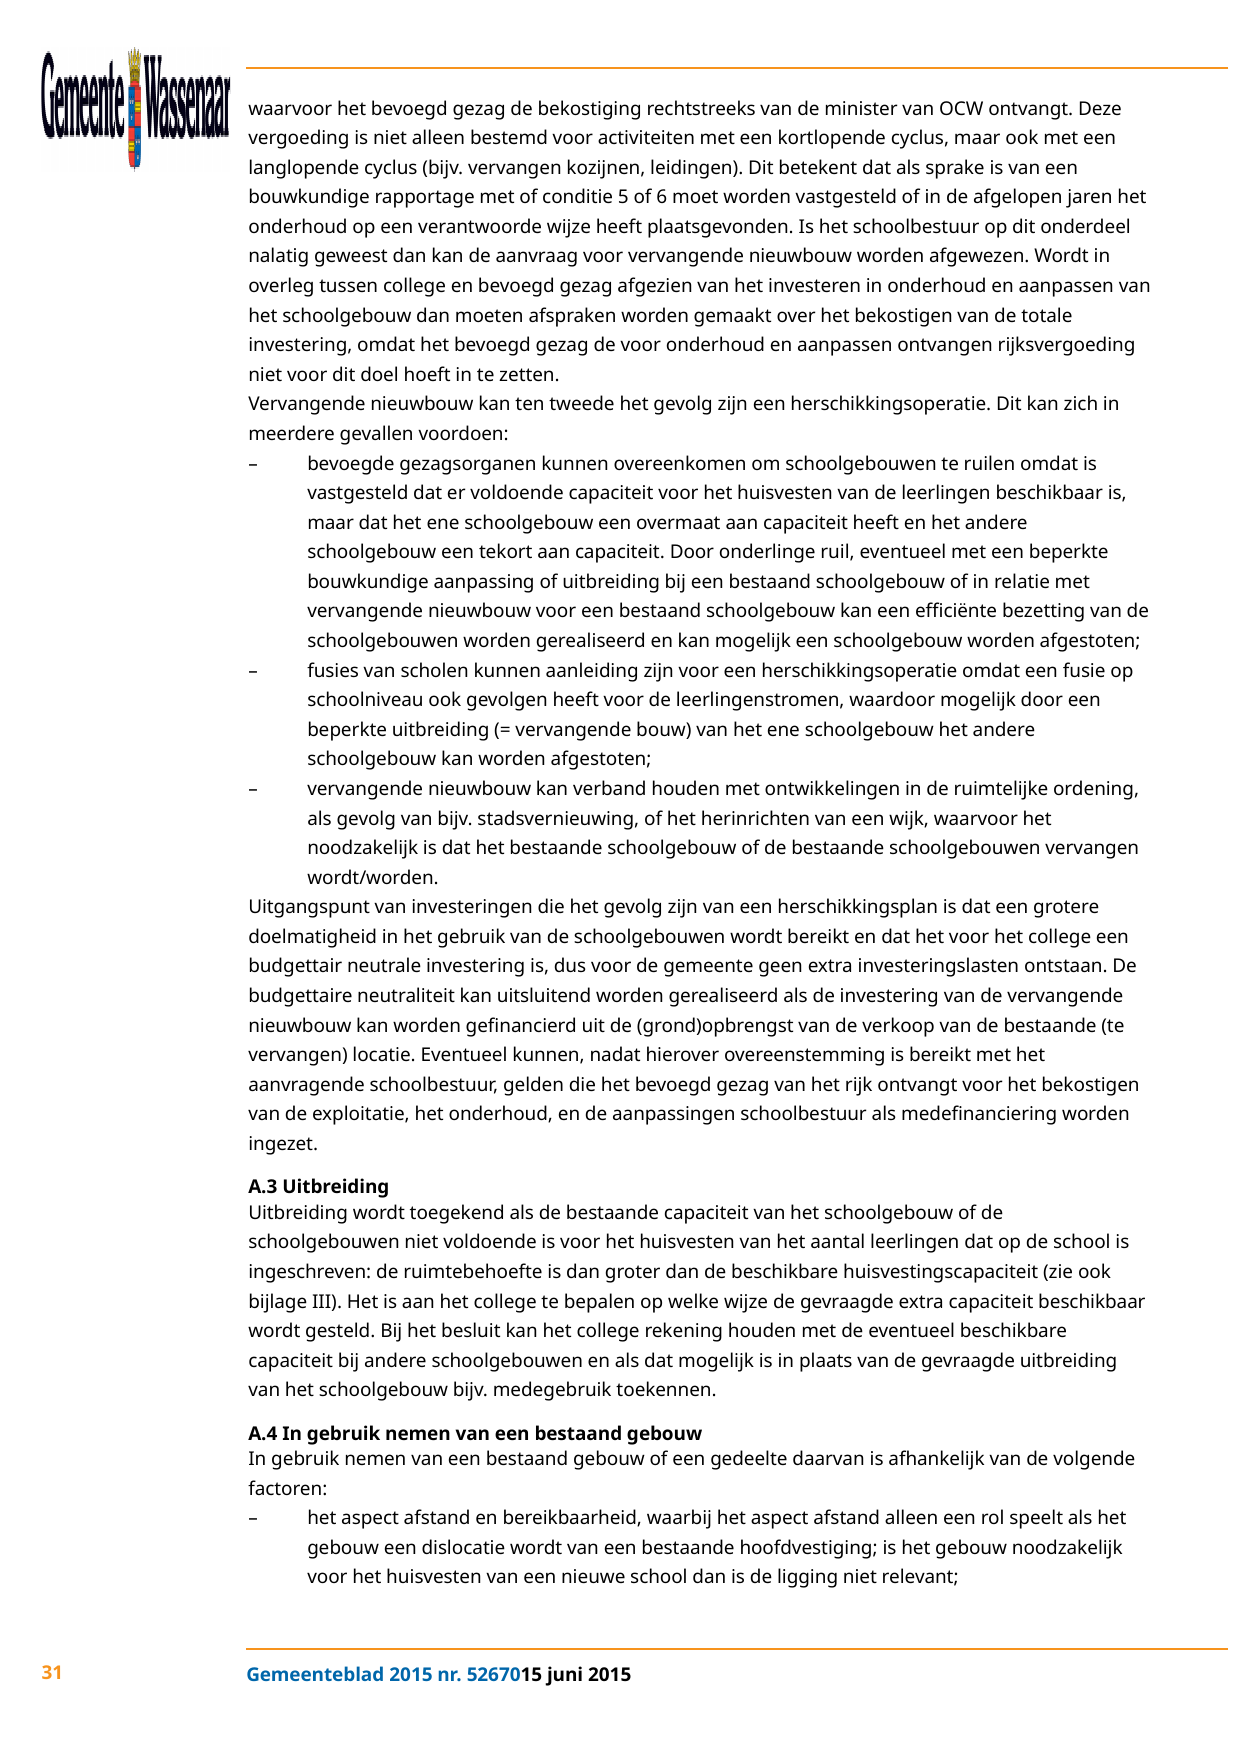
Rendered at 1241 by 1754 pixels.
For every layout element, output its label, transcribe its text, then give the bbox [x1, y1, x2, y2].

list het aspect afstand en bereikbaarheid, waarbij het aspect afstand alleen een rol speelt als het gebouw een dislocatie wordt van een bestaande hoofdvestiging; is het gebouw noodzakelijk voor het huisvesten van een nieuwe school dan is de ligging niet relevant; [248, 1504, 1152, 1589]
text Uitbreiding wordt toegekend als de bestaande capaciteit van het schoolgebouw of de schoolgebouwen niet voldoende is voor het huisvesten van het aantal leerlingen dat op de school is ingeschreven: de ruimtebehoefte is dan groter dan de beschikbare huisvestingscapaciteit (zie ook bijlage III). Het is aan het college te bepalen op welke wijze de gevraagde extra capaciteit beschikbaar wordt gesteld. Bij het besluit kan het college rekening houden met de eventueel beschikbare capaciteit bij andere schoolgebouwen en als dat mogelijk is in plaats van de gevraagde uitbreiding van het schoolgebouw bijv. medegebruik toekennen. [248, 1199, 1152, 1402]
text In gebruik nemen van een bestaand gebouw of een gedeelte daarvan is afhankelijk van de volgende factoren: [248, 1445, 1152, 1501]
list fusies van scholen kunnen aanleiding zijn voor een herschikkingsoperatie omdat een fusie op schoolniveau ook gevolgen heeft voor de leerlingenstromen, waardoor mogelijk door een beperkte uitbreiding (= vervangende bouw) van het ene schoolgebouw het andere schoolgebouw kan worden afgestoten; [248, 657, 1152, 771]
text Vervangende nieuwbouw kan ten tweede het gevolg zijn een herschikkingsoperatie. Dit kan zich in meerdere gevallen voordoen: [248, 391, 1152, 446]
list bevoegde gezagsorganen kunnen overeenkomen om schoolgebouwen te ruilen omdat is vastgesteld dat er voldoende capaciteit voor het huisvesten van de leerlingen beschikbaar is, maar dat het ene schoolgebouw een overmaat aan capaciteit heeft en het andere schoolgebouw een tekort aan capaciteit. Door onderlinge ruil, eventueel met een beperkte bouwkundige aanpassing of uitbreiding bij een bestaand schoolgebouw of in relatie met vervangende nieuwbouw voor een bestaand schoolgebouw kan een efficiënte bezetting van de schoolgebouwen worden gerealiseerd en kan mogelijk een schoolgebouw worden afgestoten; [248, 450, 1152, 653]
text waarvoor het bevoegd gezag de bekostiging rechtstreeks van de minister van OCW ontvangt. Deze vergoeding is niet alleen bestemd voor activiteiten met een kortlopende cyclus, maar ook met een langlopende cyclus (bijv. vervangen kozijnen, leidingen). Dit betekent dat als sprake is van een bouwkundige rapportage met of conditie 5 of 6 moet worden vastgesteld of in de afgelopen jaren het onderhoud op een verantwoorde wijze heeft plaatsgevonden. Is het schoolbestuur op dit onderdeel nalatig geweest dan kan de aanvraag voor vervangende nieuwbouw worden afgewezen. Wordt in overleg tussen college en bevoegd gezag afgezien van het investeren in onderhoud en aanpassen van het schoolgebouw dan moeten afspraken worden gemaakt over het bekostigen van de totale investering, omdat het bevoegd gezag de voor onderhoud en aanpassen ontvangen rijksvergoeding niet voor dit doel hoeft in te zetten. [248, 95, 1152, 387]
list vervangende nieuwbouw kan verband houden met ontwikkelingen in de ruimtelijke ordening, als gevolg van bijv. stadsvernieuwing, of het herinrichten van een wijk, waarvoor het noodzakelijk is dat het bestaande schoolgebouw of de bestaande schoolgebouwen vervangen wordt/worden. [248, 775, 1152, 890]
text A.4 In gebruik nemen van een bestaand gebouw [248, 1420, 1152, 1445]
text A.3 Uitbreiding [248, 1173, 1152, 1199]
picture [41, 47, 231, 172]
text Uitgangspunt van investeringen die het gevolg zijn van een herschikkingsplan is dat een grotere doelmatigheid in het gebruik van de schoolgebouwen wordt bereikt en dat het voor het college een budgettair neutrale investering is, dus voor de gemeente geen extra investeringslasten ontstaan. De budgettaire neutraliteit kan uitsluitend worden gerealiseerd als de investering van de vervangende nieuwbouw kan worden gefinancierd uit de (grond)opbrengst van de verkoop van de bestaande (te vervangen) locatie. Eventueel kunnen, nadat hierover overeenstemming is bereikt met het aanvragende schoolbestuur, gelden die het bevoegd gezag van het rijk ontvangt voor het bekostigen van de exploitatie, het onderhoud, en de aanpassingen schoolbestuur als medefinanciering worden ingezet. [248, 893, 1152, 1156]
